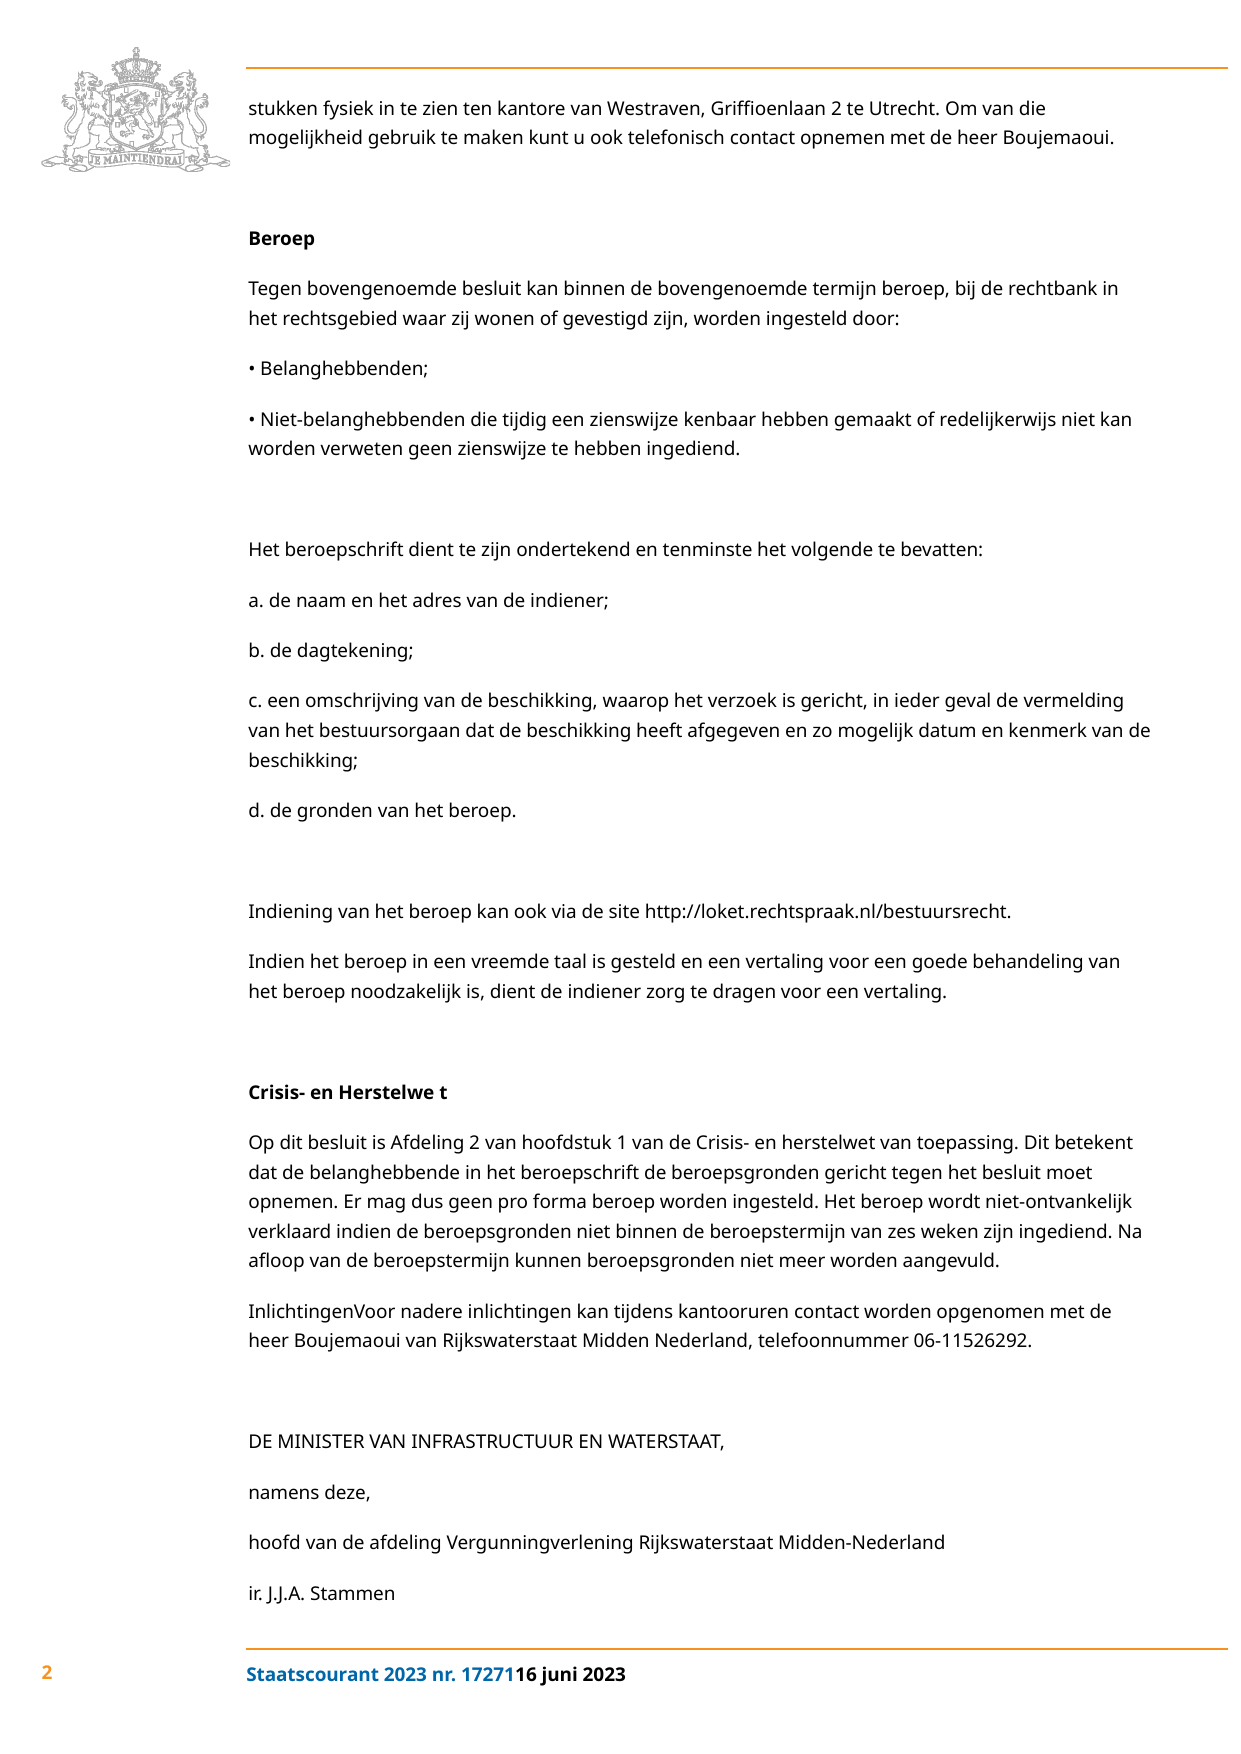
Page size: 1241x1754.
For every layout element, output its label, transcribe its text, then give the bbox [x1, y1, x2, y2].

text stukken fysiek in te zien ten kantore van Westraven, Griffioenlaan 2 te Utrecht. Om van die mogelijkheid gebruik te maken kunt u ook telefonisch contact opnemen met de heer Boujemaoui. [248, 95, 1152, 150]
text • Niet-belanghebbenden die tijdig een zienswijze kenbaar hebben gemaakt of redelijkerwijs niet kan worden verweten geen zienswijze te hebben ingediend. [248, 406, 1152, 461]
text Het beroepschrift dient te zijn ondertekend en tenminste het volgende te bevatten: [248, 536, 1152, 562]
text DE MINISTER VAN INFRASTRUCTUUR EN WATERSTAAT, [248, 1428, 1152, 1454]
picture [41, 47, 231, 172]
text Indien het beroep in een vreemde taal is gesteld en een vertaling voor een goede behandeling van het beroep noodzakelijk is, dient de indiener zorg te dragen voor een vertaling. [248, 948, 1152, 1004]
text c. een omschrijving van de beschikking, waarop het verzoek is gericht, in ieder geval de vermelding van het bestuursorgaan dat de beschikking heeft afgegeven en zo mogelijk datum en kenmerk van de beschikking; [248, 688, 1152, 773]
text namens deze, [248, 1479, 1152, 1505]
text b. de dagtekening; [248, 637, 1152, 663]
text ir. J.J.A. Stammen [248, 1580, 1152, 1606]
text Crisis- en Herstelwe t [248, 1079, 1152, 1105]
text Beroep [248, 225, 1152, 251]
text Op dit besluit is Afdeling 2 van hoofdstuk 1 van de Crisis- en herstelwet van toepassing. Dit betekent dat de belanghebbende in het beroepschrift de beroepsgronden gericht tegen het besluit moet opnemen. Er mag dus geen pro forma beroep worden ingesteld. Het beroep wordt niet-ontvankelijk verklaard indien de beroepsgronden niet binnen de beroepstermijn van zes weken zijn ingediend. Na afloop van de beroepstermijn kunnen beroepsgronden niet meer worden aangevuld. [248, 1129, 1152, 1273]
text hoofd van de afdeling Vergunningverlening Rijkswaterstaat Midden-Nederland [248, 1529, 1152, 1555]
text InlichtingenVoor nadere inlichtingen kan tijdens kantooruren contact worden opgenomen met de heer Boujemaoui van Rijkswaterstaat Midden Nederland, telefoonnummer 06-11526292. [248, 1298, 1152, 1353]
text d. de gronden van het beroep. [248, 797, 1152, 823]
text a. de naam en het adres van de indiener; [248, 587, 1152, 613]
text Indiening van het beroep kan ook via de site http://loket.rechtspraak.nl/bestuursrecht. [248, 898, 1152, 924]
text • Belanghebbenden; [248, 356, 1152, 381]
text Tegen bovengenoemde besluit kan binnen de bovengenoemde termijn beroep, bij de rechtbank in het rechtsgebied waar zij wonen of gevestigd zijn, worden ingesteld door: [248, 276, 1152, 331]
